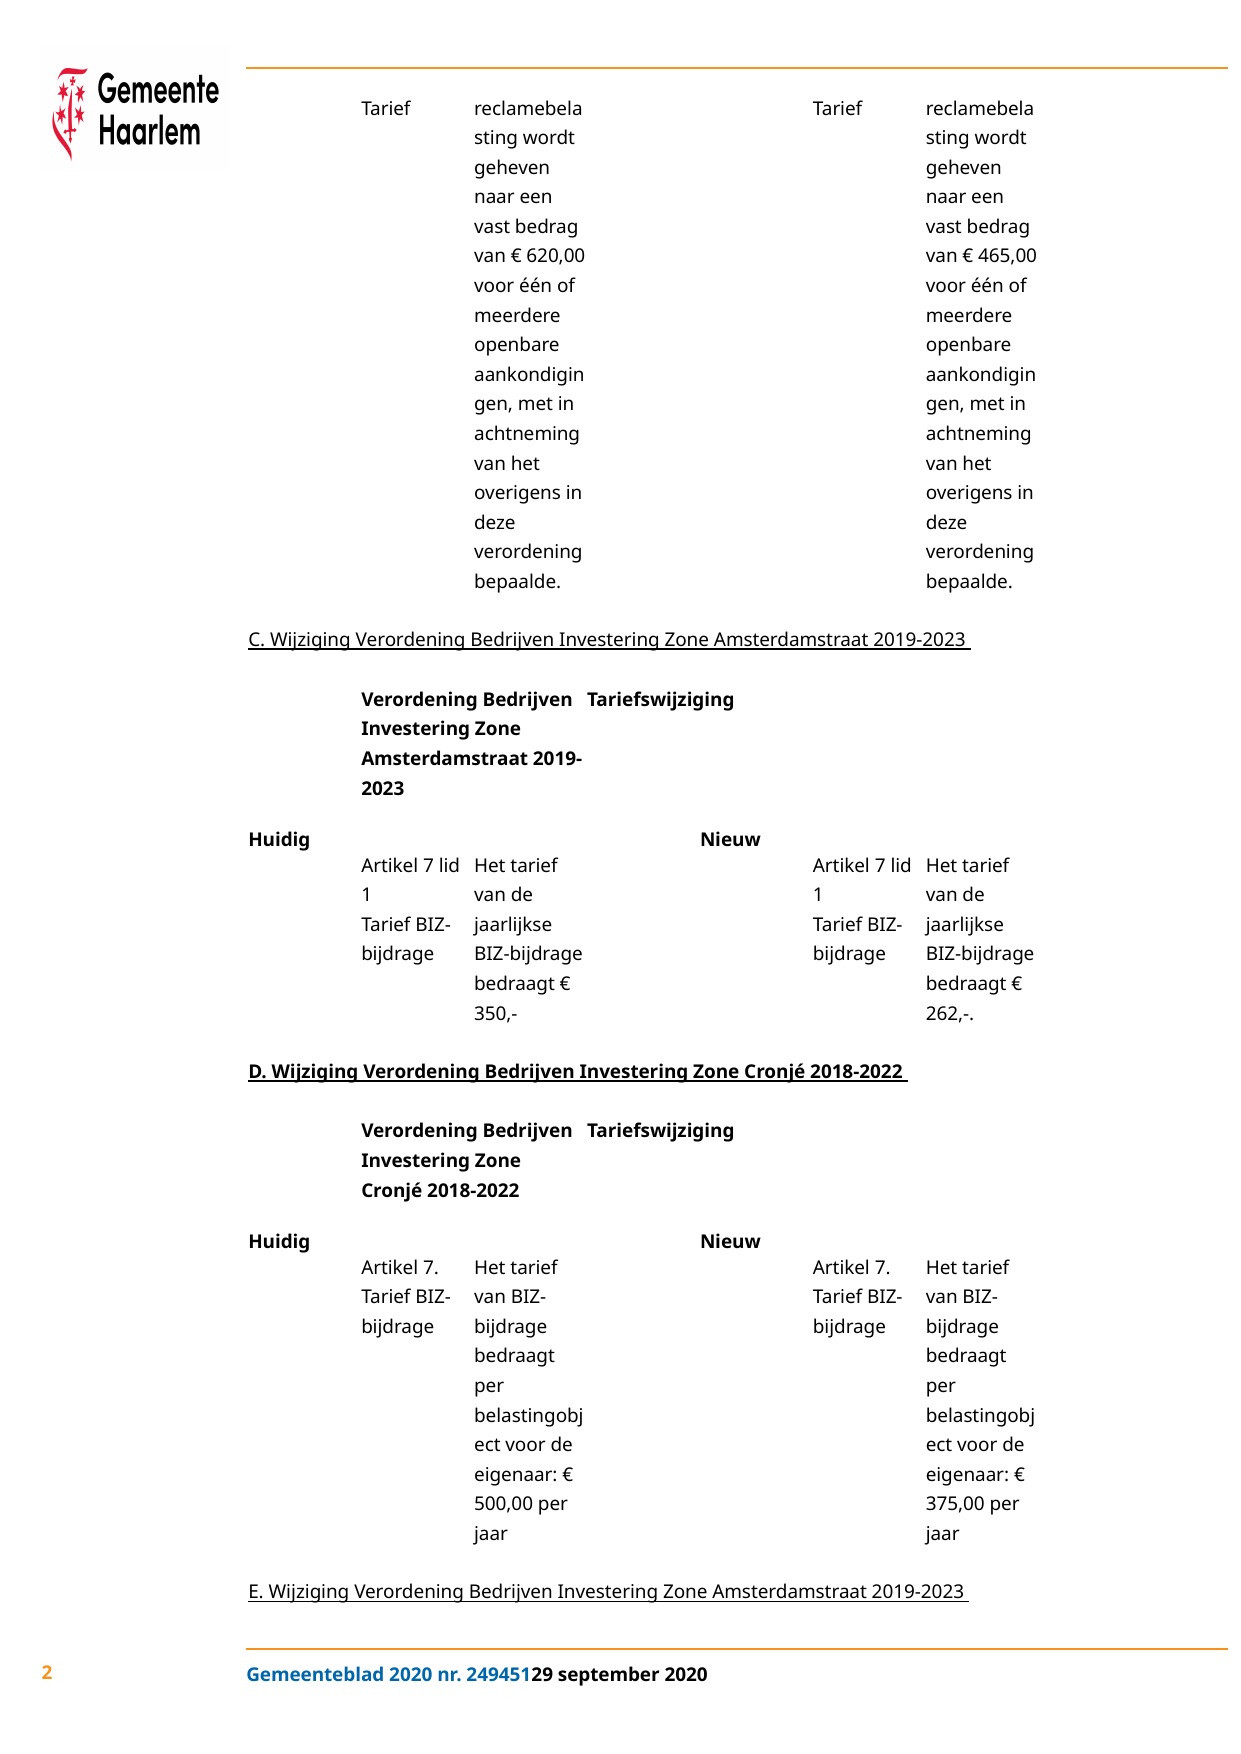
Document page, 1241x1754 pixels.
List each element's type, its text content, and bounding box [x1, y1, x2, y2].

table_cell Het tarief van BIZ-bijdrage bedraagt per belastingobject voor de eigenaar: € 375,00 per jaar [926, 1254, 1038, 1546]
table_header Verordening Bedrijven Investering Zone Cronjé 2018-2022 [361, 1118, 587, 1202]
table_cell Het tarief van BIZ-bijdrage bedraagt per belastingobject voor de eigenaar: € 500,00 per jaar [474, 1254, 587, 1546]
table_cell [700, 1254, 813, 1546]
text C. Wijziging Verordening Bedrijven Investering Zone Amsterdamstraat 2019-2023 [248, 627, 1152, 652]
table_header [248, 1118, 361, 1202]
table_cell Het tarief van de jaarlijkse BIZ-bijdrage bedraagt € 350,- [474, 852, 587, 1026]
table_cell Artikel 7 lid 1 Tarief BIZ-bijdrage [813, 852, 926, 1026]
table_header Verordening Bedrijven Investering Zone Amsterdamstraat 2019-2023 [361, 686, 587, 800]
picture [41, 47, 231, 172]
table_cell reclamebelasting wordt geheven naar een vast bedrag van € 465,00 voor één of meerdere openbare aankondigingen, met in achtneming van het overigens in deze verordening bepaalde. [926, 95, 1038, 594]
table_cell [1039, 95, 1152, 594]
table_header [248, 686, 361, 800]
text D. Wijziging Verordening Bedrijven Investering Zone Cronjé 2018-2022 [248, 1058, 1152, 1084]
table_cell Tarief [361, 95, 474, 594]
table_cell [248, 852, 361, 1026]
table_cell [587, 852, 700, 1026]
table_cell [1039, 1228, 1152, 1254]
table_cell Artikel 7. Tarief BIZ-bijdrage [361, 1254, 474, 1546]
table_cell [248, 1203, 1152, 1228]
table_cell Tarief [813, 95, 926, 594]
table_cell Het tarief van de jaarlijkse BIZ-bijdrage bedraagt € 262,-. [926, 852, 1038, 1026]
table_cell Artikel 7 lid 1 Tarief BIZ-bijdrage [361, 852, 474, 1026]
table_cell [248, 800, 1152, 826]
table_cell Huidig [248, 826, 587, 852]
table_cell [1039, 1254, 1152, 1546]
table_cell Nieuw [700, 1228, 1038, 1254]
table_cell [248, 95, 361, 594]
table_header Tariefswijziging [587, 1118, 1152, 1202]
table_cell [700, 95, 813, 594]
table_cell [1039, 826, 1152, 852]
table_header Tariefswijziging [587, 686, 1152, 800]
table_cell Nieuw [700, 826, 1038, 852]
table_cell Artikel 7. Tarief BIZ-bijdrage [813, 1254, 926, 1546]
table_cell Huidig [248, 1228, 587, 1254]
table_cell [587, 1254, 700, 1546]
table_cell [1039, 852, 1152, 1026]
table_cell reclamebelasting wordt geheven naar een vast bedrag van € 620,00 voor één of meerdere openbare aankondigingen, met in achtneming van het overigens in deze verordening bepaalde. [474, 95, 587, 594]
table_cell [587, 95, 700, 594]
table_cell [248, 1254, 361, 1546]
text E. Wijziging Verordening Bedrijven Investering Zone Amsterdamstraat 2019-2023 [248, 1579, 1152, 1604]
table_cell [587, 1228, 700, 1254]
table_cell [700, 852, 813, 1026]
table_cell [587, 826, 700, 852]
